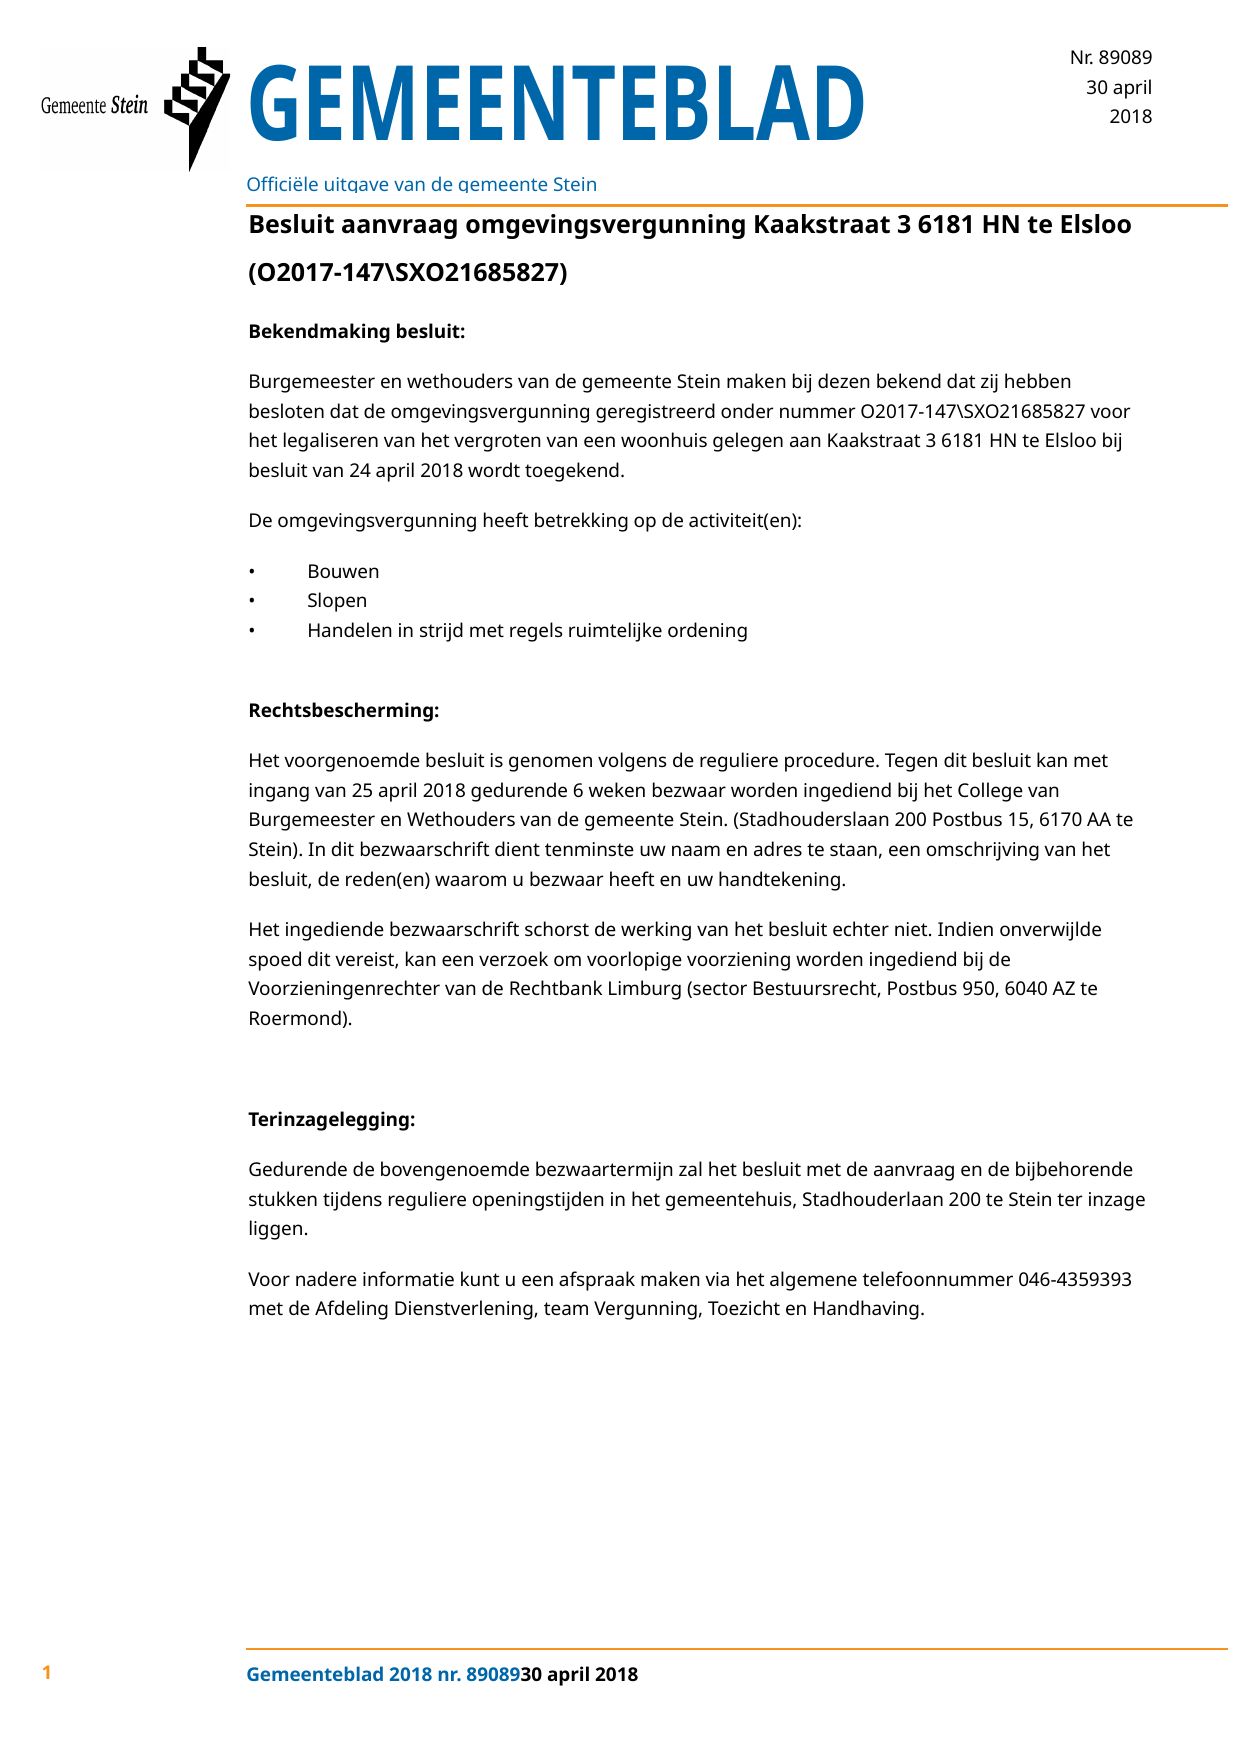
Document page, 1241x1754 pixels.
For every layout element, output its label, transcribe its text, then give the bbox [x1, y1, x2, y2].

picture [41, 47, 231, 172]
list Handelen in strijd met regels ruimtelijke ordening [248, 617, 1152, 643]
text Voor nadere informatie kunt u een afspraak maken via het algemene telefoonnummer 046-4359393 met de Afdeling Dienstverlening, team Vergunning, Toezicht en Handhaving. [248, 1266, 1152, 1321]
list Bouwen [248, 558, 1152, 584]
text Terinzagelegging: [248, 1106, 1152, 1132]
text Het voorgenoemde besluit is genomen volgens de reguliere procedure. Tegen dit besluit kan met ingang van 25 april 2018 gedurende 6 weken bezwaar worden ingediend bij het College van Burgemeester en Wethouders van de gemeente Stein. (Stadhouderslaan 200 Postbus 15, 6170 AA te Stein). In dit bezwaarschrift dient tenminste uw naam en adres te staan, een omschrijving van het besluit, de reden(en) waarom u bezwaar heeft en uw handtekening. [248, 747, 1152, 892]
text Het ingediende bezwaarschrift schorst de werking van het besluit echter niet. Indien onverwijlde spoed dit vereist, kan een verzoek om voorlopige voorziening worden ingediend bij de Voorzieningenrechter van de Rechtbank Limburg (sector Bestuursrecht, Postbus 950, 6040 AZ te Roermond). [248, 916, 1152, 1031]
text De omgevingsvergunning heeft betrekking op de activiteit(en): [248, 507, 1152, 533]
text Rechtsbescherming: [248, 697, 1152, 723]
list Slopen [248, 587, 1152, 613]
text Bekendmaking besluit: [248, 318, 1152, 344]
text Burgemeester en wethouders van de gemeente Stein maken bij dezen bekend dat zij hebben besloten dat de omgevingsvergunning geregistreerd onder nummer O2017-147\SXO21685827 voor het legaliseren van het vergroten van een woonhuis gelegen aan Kaakstraat 3 6181 HN te Elsloo bij besluit van 24 april 2018 wordt toegekend. [248, 368, 1152, 483]
text Besluit aanvraag omgevingsvergunning Kaakstraat 3 6181 HN te Elsloo (O2017-147\SXO21685827) [248, 207, 1152, 288]
text Gedurende de bovengenoemde bezwaartermijn zal het besluit met de aanvraag en de bijbehorende stukken tijdens reguliere openingstijden in het gemeentehuis, Stadhouderlaan 200 te Stein ter inzage liggen. [248, 1156, 1152, 1241]
